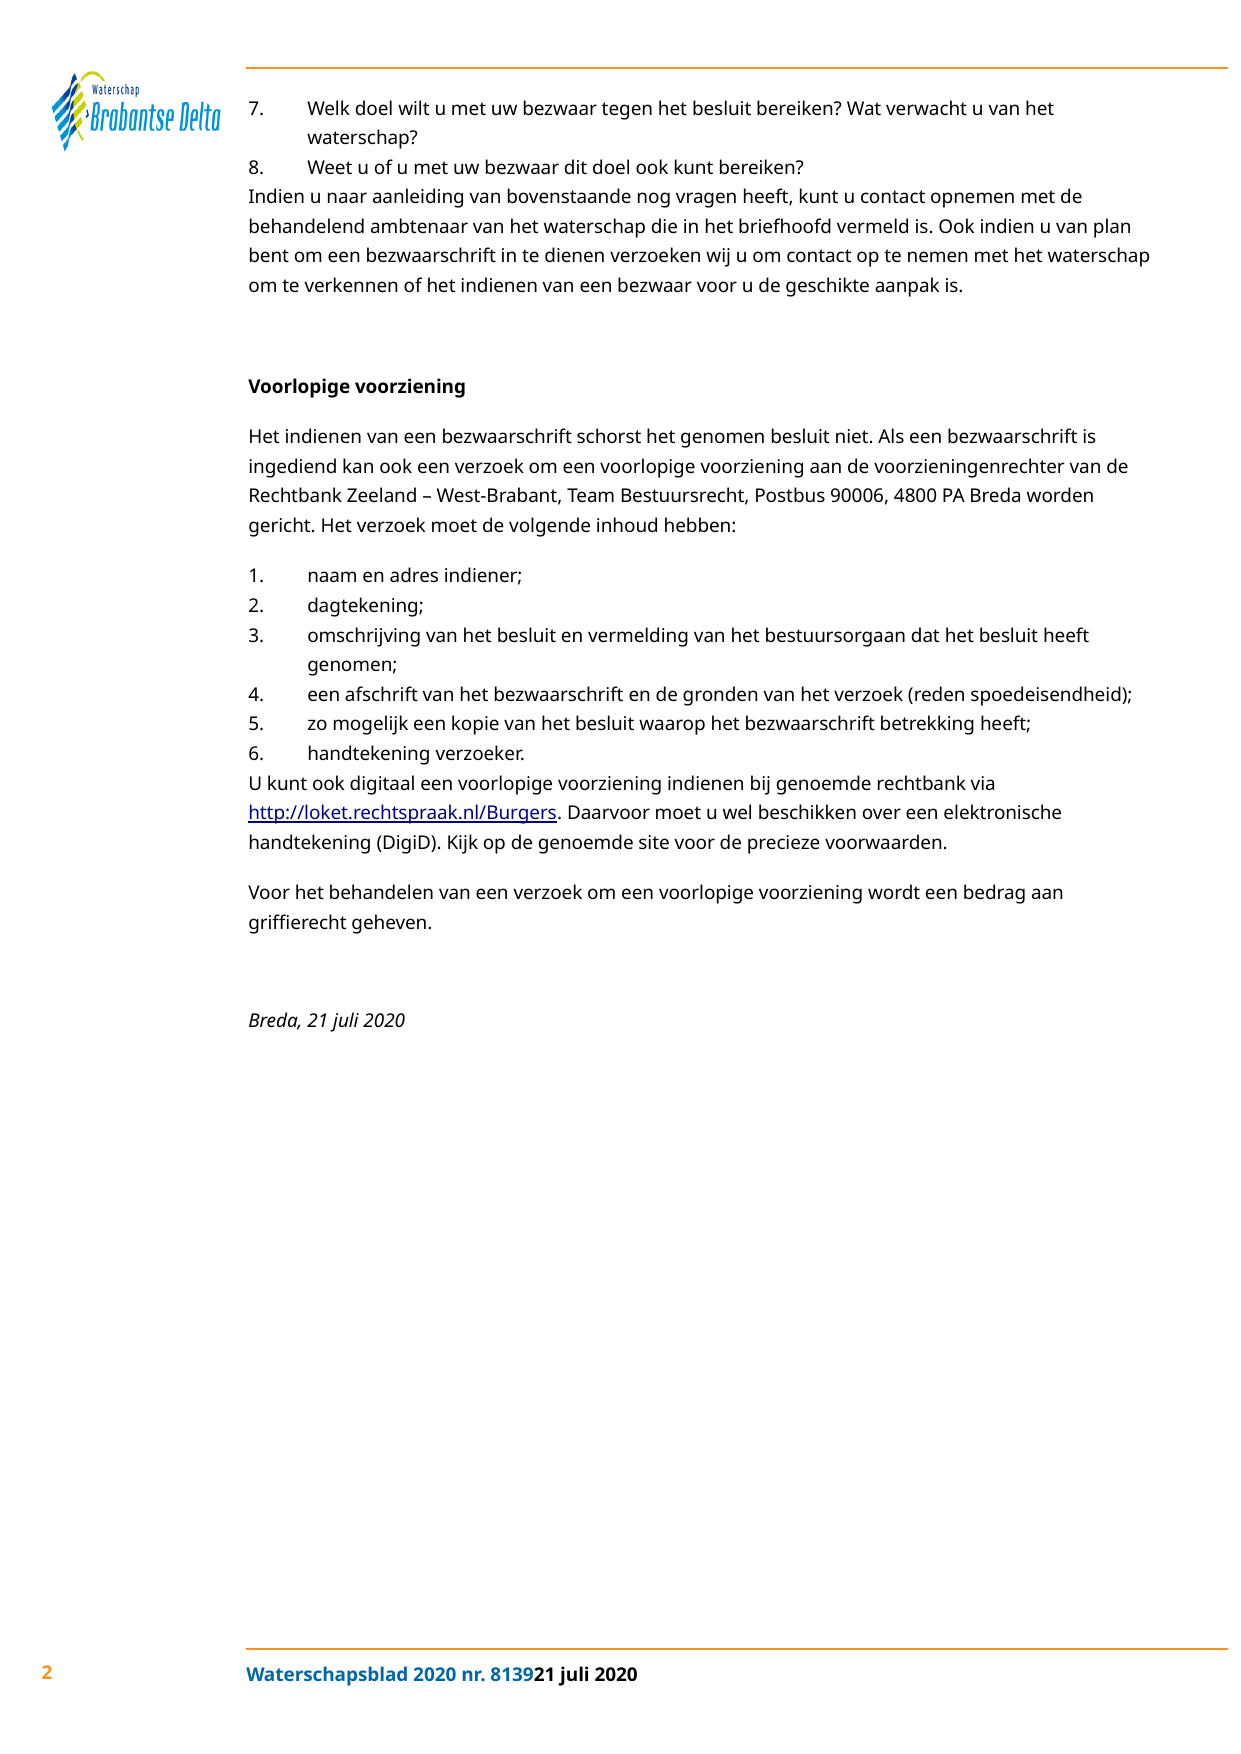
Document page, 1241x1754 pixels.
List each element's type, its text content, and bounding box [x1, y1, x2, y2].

text Indien u naar aanleiding van bovenstaande nog vragen heeft, kunt u contact opnemen met de behandelend ambtenaar van het waterschap die in het briefhoofd vermeld is. Ook indien u van plan bent om een bezwaarschrift in te dienen verzoeken wij u om contact op te nemen met het waterschap om te verkennen of het indienen van een bezwaar voor u de geschikte aanpak is. [248, 183, 1152, 298]
list dagtekening; [248, 592, 1152, 618]
text Voor het behandelen van een verzoek om een voorlopige voorziening wordt een bedrag aan griffierecht geheven. [248, 879, 1152, 935]
text U kunt ook digitaal een voorlopige voorziening indienen bij genoemde rechtbank via http://loket.rechtspraak.nl/Burgers. Daarvoor moet u wel beschikken over een elektronische handtekening (DigiD). Kijk op de genoemde site voor de precieze voorwaarden. [248, 770, 1152, 855]
list zo mogelijk een kopie van het besluit waarop het bezwaarschrift betrekking heeft; [248, 711, 1152, 736]
text Breda, 21 juli 2020 [248, 1007, 1152, 1033]
list omschrijving van het besluit en vermelding van het bestuursorgaan dat het besluit heeft genomen; [248, 622, 1152, 677]
list een afschrift van het bezwaarschrift en de gronden van het verzoek (reden spoedeisendheid); [248, 681, 1152, 707]
text Het indienen van een bezwaarschrift schorst het genomen besluit niet. Als een bezwaarschrift is ingediend kan ook een verzoek om een voorlopige voorziening aan de voorzieningenrechter van de Rechtbank Zeeland – West-Brabant, Team Bestuursrecht, Postbus 90006, 4800 PA Breda worden gericht. Het verzoek moet de volgende inhoud hebben: [248, 423, 1152, 538]
list handtekening verzoeker. [248, 740, 1152, 766]
list naam en adres indiener; [248, 563, 1152, 588]
text Voorlopige voorziening [248, 373, 1152, 399]
list Welk doel wilt u met uw bezwaar tegen het besluit bereiken? Wat verwacht u van het waterschap? [248, 95, 1152, 150]
picture [41, 47, 231, 172]
list Weet u of u met uw bezwaar dit doel ook kunt bereiken? [248, 154, 1152, 180]
